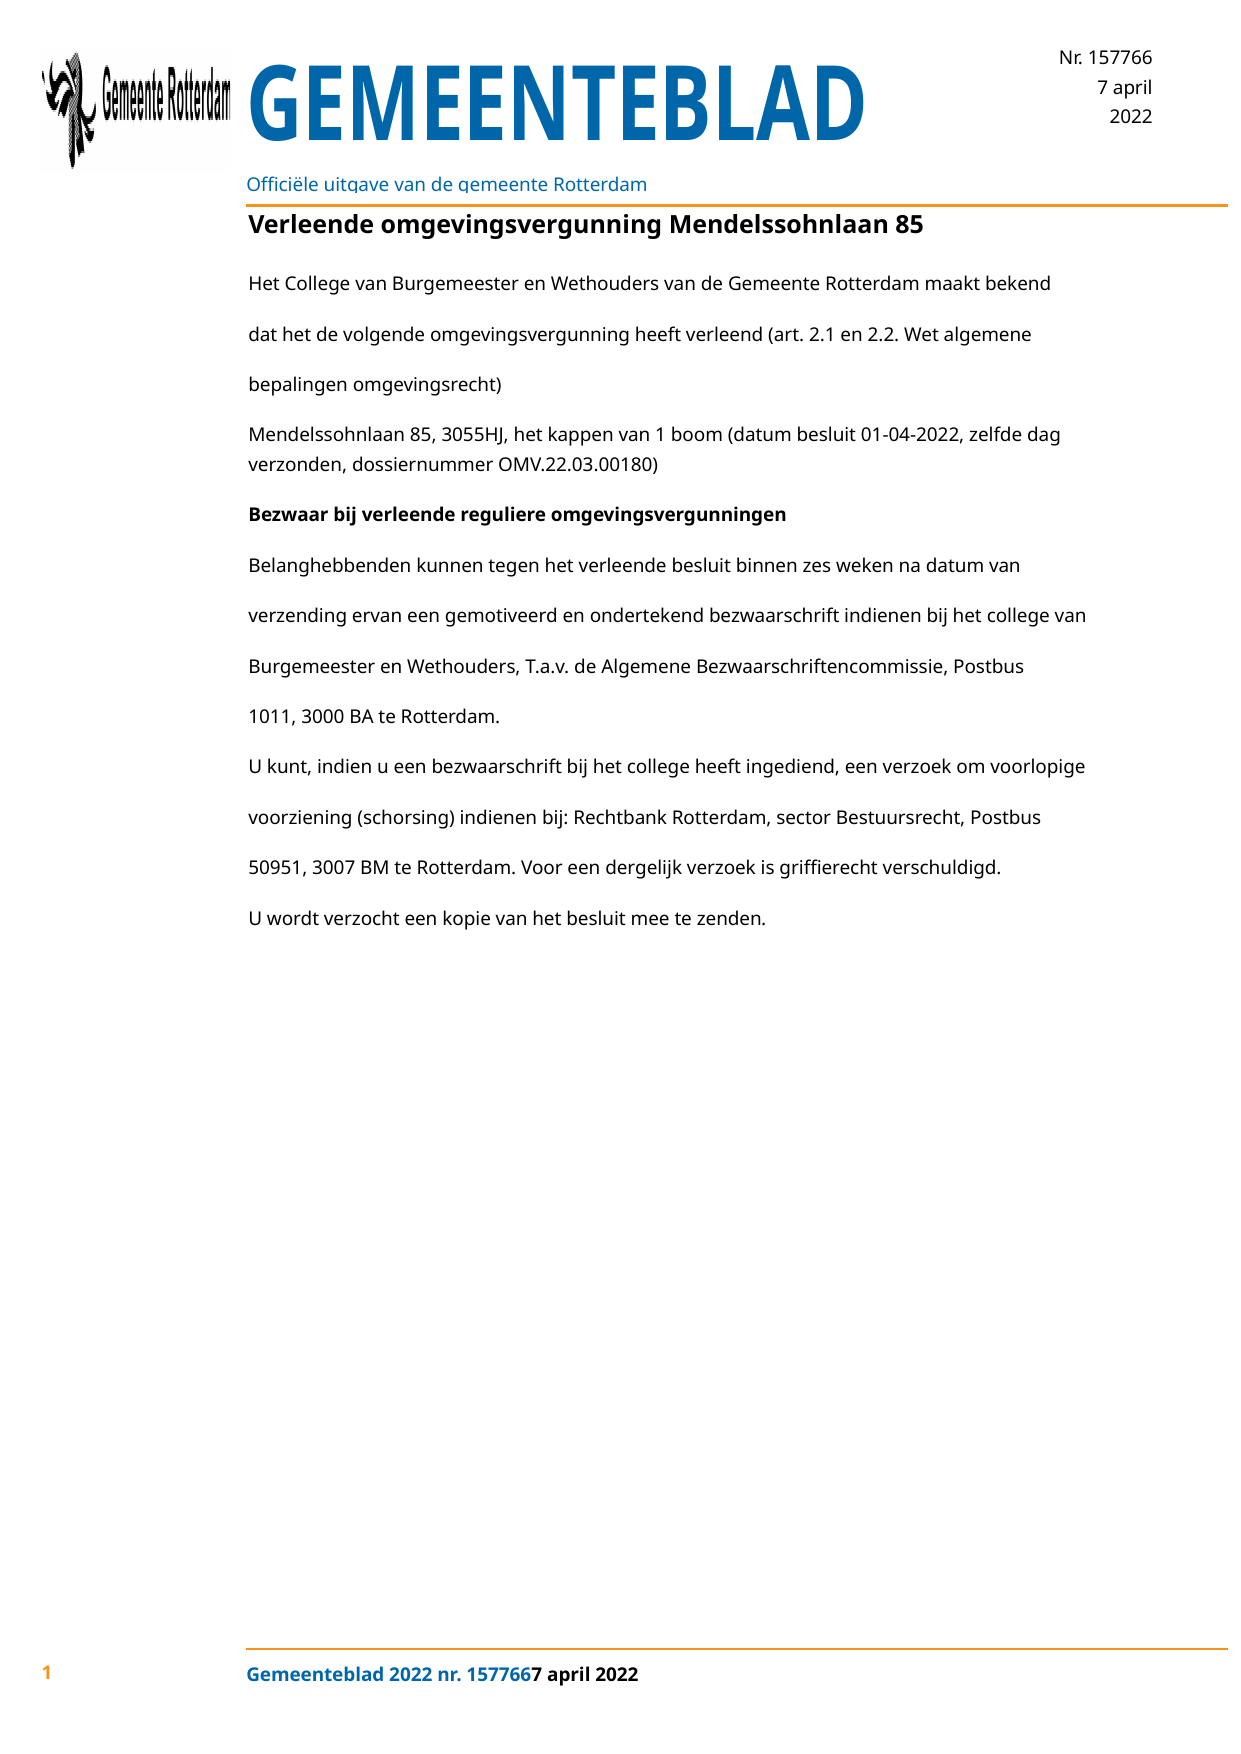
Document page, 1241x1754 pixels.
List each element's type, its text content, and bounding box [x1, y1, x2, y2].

text Verleende omgevingsvergunning Mendelssohnlaan 85 [248, 207, 1152, 241]
text 50951, 3007 BM te Rotterdam. Voor een dergelijk verzoek is griffierecht verschuldigd. [248, 854, 1152, 880]
text Belanghebbenden kunnen tegen het verleende besluit binnen zes weken na datum van [248, 552, 1152, 578]
text Het College van Burgemeester en Wethouders van de Gemeente Rotterdam maakt bekend [248, 270, 1152, 296]
text dat het de volgende omgevingsvergunning heeft verleend (art. 2.1 en 2.2. Wet algemene [248, 321, 1152, 346]
picture [41, 47, 231, 172]
text U wordt verzocht een kopie van het besluit mee te zenden. [248, 905, 1152, 931]
text Burgemeester en Wethouders, T.a.v. de Algemene Bezwaarschriftencommissie, Postbus [248, 653, 1152, 678]
text verzending ervan een gemotiveerd en ondertekend bezwaarschrift indienen bij het college van [248, 602, 1152, 628]
text 1011, 3000 BA te Rotterdam. [248, 703, 1152, 729]
text bepalingen omgevingsrecht) [248, 371, 1152, 397]
text Bezwaar bij verleende reguliere omgevingsvergunningen [248, 502, 1152, 527]
text voorziening (schorsing) indienen bij: Rechtbank Rotterdam, sector Bestuursrecht, Postbus [248, 804, 1152, 830]
text U kunt, indien u een bezwaarschrift bij het college heeft ingediend, een verzoek om voorlopige [248, 754, 1152, 779]
text Mendelssohnlaan 85, 3055HJ, het kappen van 1 boom (datum besluit 01-04-2022, zelfde dag verzonden, dossiernummer OMV.22.03.00180) [248, 422, 1152, 477]
